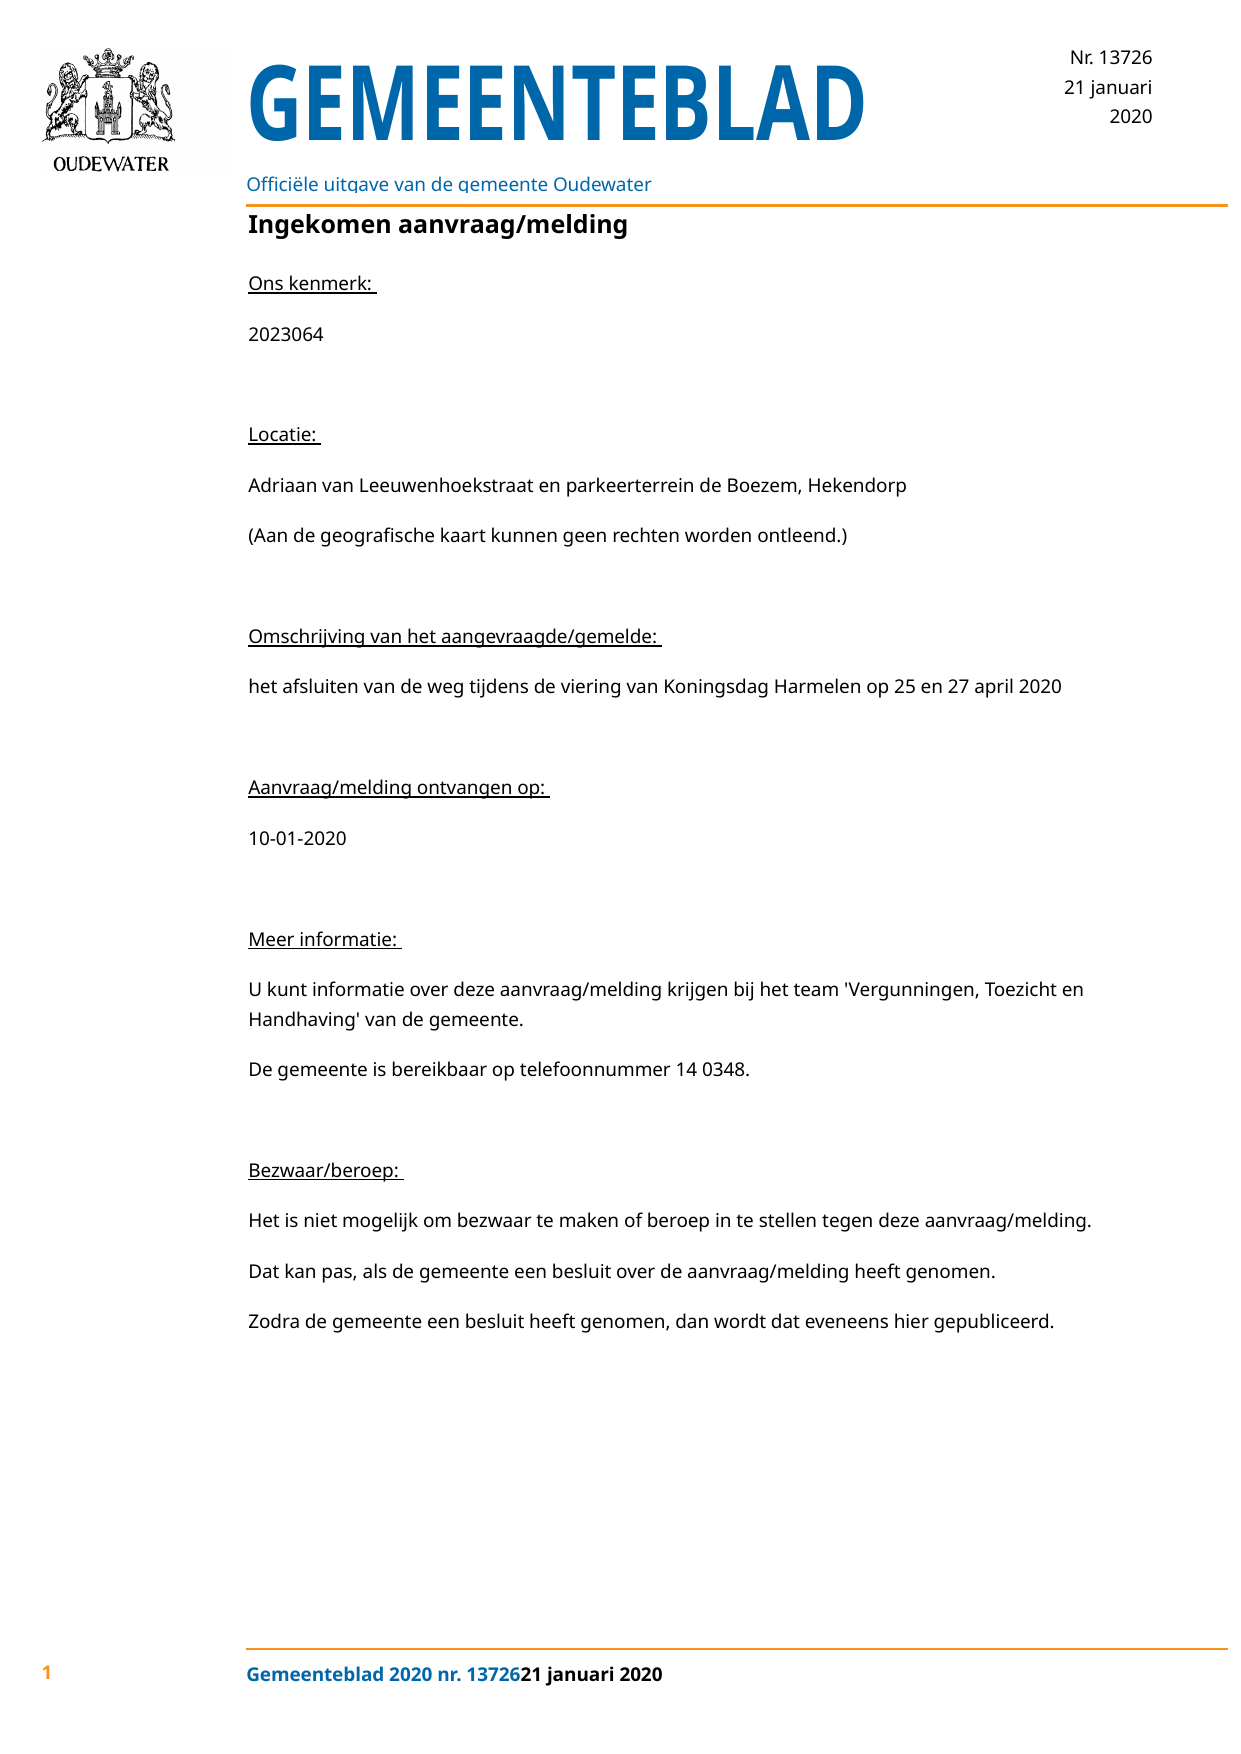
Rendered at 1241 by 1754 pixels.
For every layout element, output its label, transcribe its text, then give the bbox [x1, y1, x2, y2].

text het afsluiten van de weg tijdens de viering van Koningsdag Harmelen op 25 en 27 april 2020 [248, 674, 1152, 699]
text Dat kan pas, als de gemeente een besluit over de aanvraag/melding heeft genomen. [248, 1258, 1152, 1283]
text 10-01-2020 [248, 825, 1152, 851]
text Het is niet mogelijk om bezwaar te maken of beroep in te stellen tegen deze aanvraag/melding. [248, 1207, 1152, 1233]
text 2023064 [248, 321, 1152, 346]
picture [41, 47, 231, 172]
text (Aan de geografische kaart kunnen geen rechten worden ontleend.) [248, 522, 1152, 548]
text Omschrijving van het aangevraagde/gemelde: [248, 623, 1152, 649]
text Aanvraag/melding ontvangen op: [248, 774, 1152, 800]
text Bezwaar/beroep: [248, 1157, 1152, 1183]
text Zodra de gemeente een besluit heeft genomen, dan wordt dat eveneens hier gepubliceerd. [248, 1308, 1152, 1334]
text Meer informatie: [248, 926, 1152, 951]
text U kunt informatie over deze aanvraag/melding krijgen bij het team 'Vergunningen, Toezicht en Handhaving' van de gemeente. [248, 976, 1152, 1031]
text Locatie: [248, 422, 1152, 447]
text Ingekomen aanvraag/melding [248, 207, 1152, 241]
text De gemeente is bereikbaar op telefoonnummer 14 0348. [248, 1056, 1152, 1082]
text Ons kenmerk: [248, 270, 1152, 296]
text Adriaan van Leeuwenhoekstraat en parkeerterrein de Boezem, Hekendorp [248, 472, 1152, 498]
